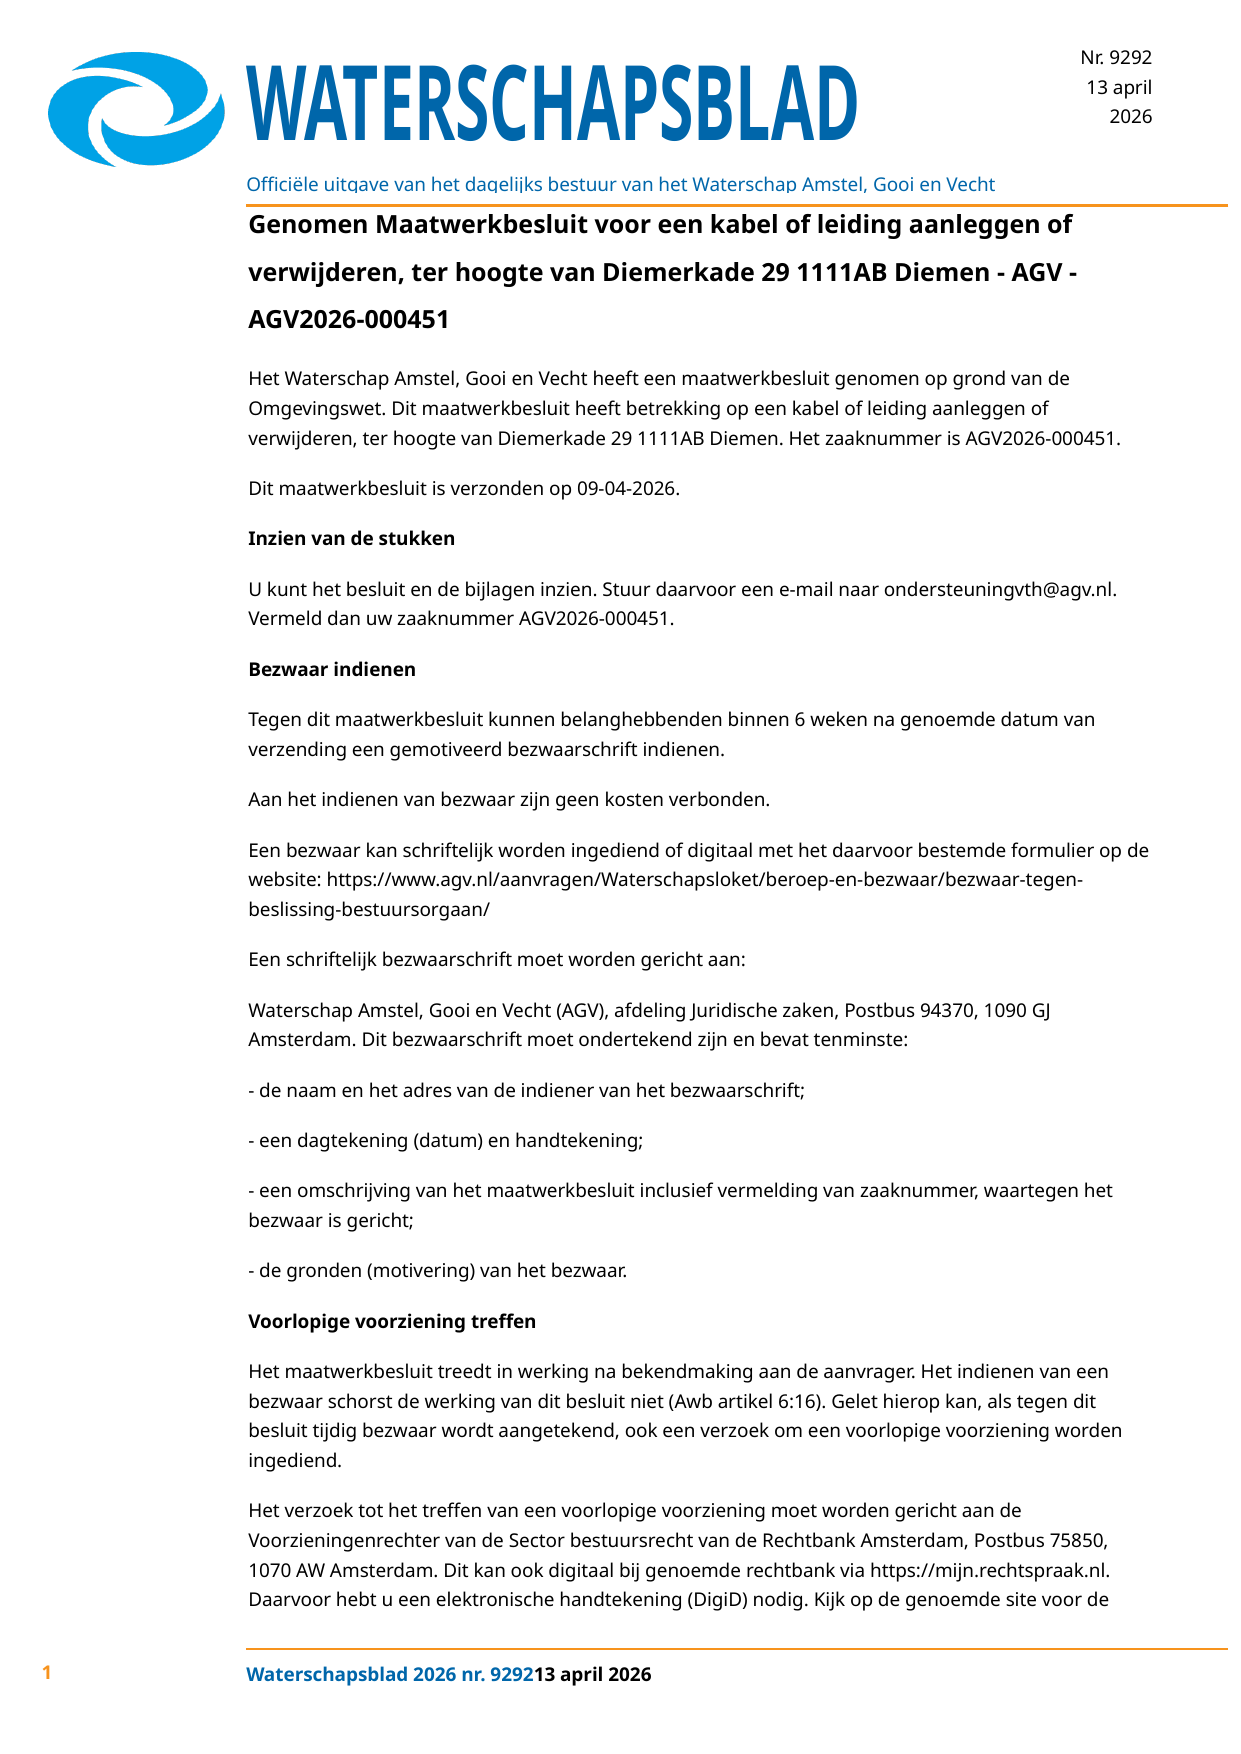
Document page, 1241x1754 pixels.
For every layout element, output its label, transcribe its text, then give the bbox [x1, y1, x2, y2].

text Het verzoek tot het treffen van een voorlopige voorziening moet worden gericht aan de Voorzieningenrechter van de Sector bestuursrecht van de Rechtbank Amsterdam, Postbus 75850, 1070 AW Amsterdam. Dit kan ook digitaal bij genoemde rechtbank via https://mijn.rechtspraak.nl. Daarvoor hebt u een elektronische handtekening (DigiD) nodig. Kijk op de genoemde site voor de [248, 1498, 1152, 1612]
text Voorlopige voorziening treffen [248, 1308, 1152, 1334]
text - de gronden (motivering) van het bezwaar. [248, 1258, 1152, 1283]
text Bezwaar indienen [248, 656, 1152, 682]
text Een bezwaar kan schriftelijk worden ingediend of digitaal met het daarvoor bestemde formulier op de website: https://www.agv.nl/aanvragen/Waterschapsloket/beroep-en-bezwaar/bezwaar-tegen-beslissing-bestuursorgaan/ [248, 837, 1152, 922]
text Waterschap Amstel, Gooi en Vecht (AGV), afdeling Juridische zaken, Postbus 94370, 1090 GJ Amsterdam. Dit bezwaarschrift moet ondertekend zijn en bevat tenminste: [248, 997, 1152, 1052]
text Tegen dit maatwerkbesluit kunnen belanghebbenden binnen 6 weken na genoemde datum van verzending een gemotiveerd bezwaarschrift indienen. [248, 706, 1152, 762]
text - een dagtekening (datum) en handtekening; [248, 1127, 1152, 1153]
text Het Waterschap Amstel, Gooi en Vecht heeft een maatwerkbesluit genomen op grond van de Omgevingswet. Dit maatwerkbesluit heeft betrekking op een kabel of leiding aanleggen of verwijderen, ter hoogte van Diemerkade 29 1111AB Diemen. Het zaaknummer is AGV2026-000451. [248, 366, 1152, 450]
text Het maatwerkbesluit treedt in werking na bekendmaking aan de aanvrager. Het indienen van een bezwaar schorst de werking van dit besluit niet (Awb artikel 6:16). Gelet hierop kan, als tegen dit besluit tijdig bezwaar wordt aangetekend, ook een verzoek om een voorlopige voorziening worden ingediend. [248, 1358, 1152, 1473]
text U kunt het besluit en de bijlagen inzien. Stuur daarvoor een e-mail naar ondersteuningvth@agv.nl. Vermeld dan uw zaaknummer AGV2026-000451. [248, 576, 1152, 631]
text Dit maatwerkbesluit is verzonden op 09-04-2026. [248, 475, 1152, 501]
text - een omschrijving van het maatwerkbesluit inclusief vermelding van zaaknummer, waartegen het bezwaar is gericht; [248, 1178, 1152, 1233]
text - de naam en het adres van de indiener van het bezwaarschrift; [248, 1077, 1152, 1102]
text Aan het indienen van bezwaar zijn geen kosten verbonden. [248, 786, 1152, 812]
text Een schriftelijk bezwaarschrift moet worden gericht aan: [248, 946, 1152, 972]
picture [41, 47, 231, 172]
text Inzien van de stukken [248, 526, 1152, 551]
text Genomen Maatwerkbesluit voor een kabel of leiding aanleggen of verwijderen, ter hoogte van Diemerkade 29 1111AB Diemen - AGV - AGV2026-000451 [248, 207, 1152, 336]
